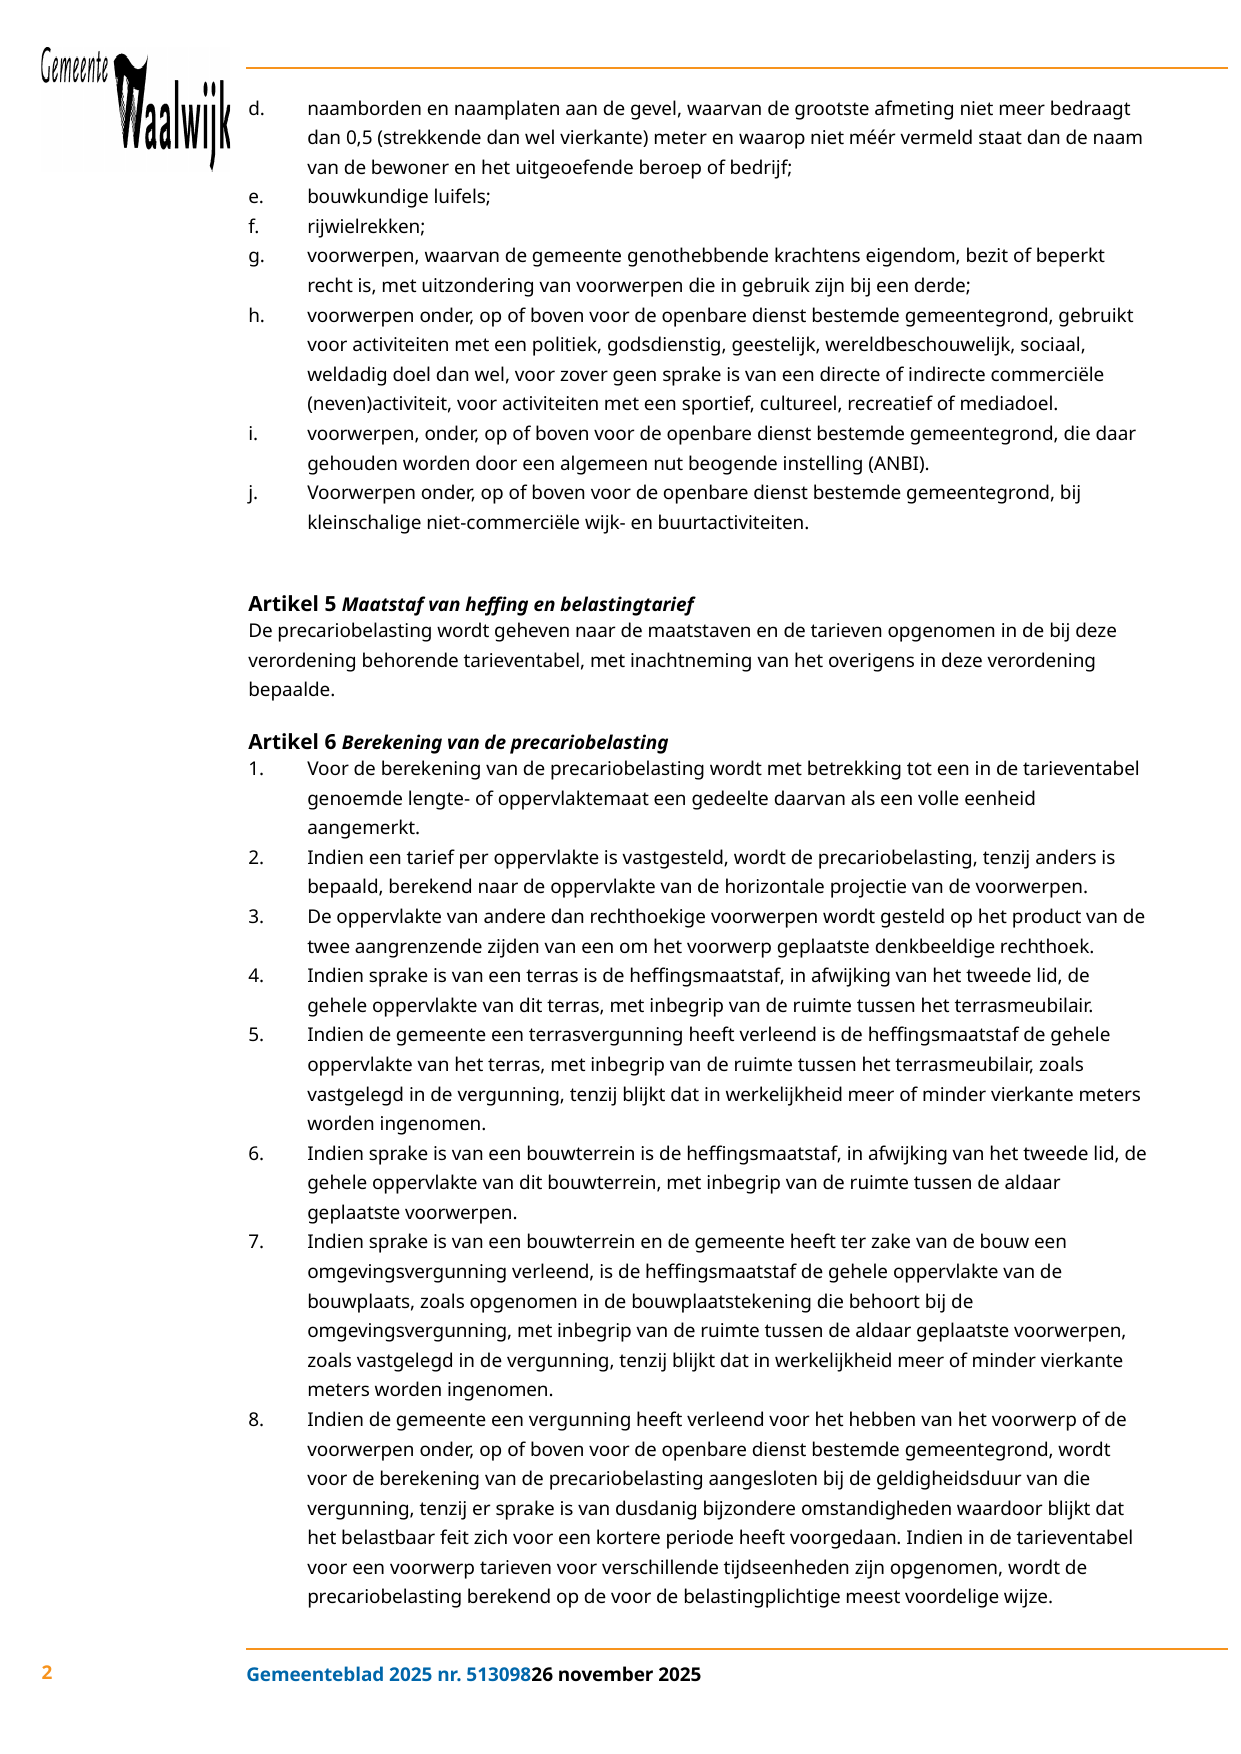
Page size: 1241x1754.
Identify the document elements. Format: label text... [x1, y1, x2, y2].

picture [41, 47, 231, 172]
list Indien sprake is van een bouwterrein is de heffingsmaatstaf, in afwijking van het tweede lid, de gehele oppervlakte van dit bouwterrein, met inbegrip van de ruimte tussen de aldaar geplaatste voorwerpen. [248, 1140, 1152, 1225]
list Indien sprake is van een terras is de heffingsmaatstaf, in afwijking van het tweede lid, de gehele oppervlakte van dit terras, met inbegrip van de ruimte tussen het terrasmeubilair. [248, 962, 1152, 1018]
list De oppervlakte van andere dan rechthoekige voorwerpen wordt gesteld op het product van de twee aangrenzende zijden van een om het voorwerp geplaatste denkbeeldige rechthoek. [248, 903, 1152, 959]
text Artikel 5 Maatstaf van heffing en belastingtarief [248, 589, 1152, 617]
list Voorwerpen onder, op of boven voor de openbare dienst bestemde gemeentegrond, bij kleinschalige niet-commerciële wijk- en buurtactiviteiten. [248, 479, 1152, 535]
list naamborden en naamplaten aan de gevel, waarvan de grootste afmeting niet meer bedraagt dan 0,5 (strekkende dan wel vierkante) meter en waarop niet méér vermeld staat dan de naam van de bewoner en het uitgeoefende beroep of bedrijf; [248, 95, 1152, 180]
list bouwkundige luifels; [248, 183, 1152, 209]
list Indien de gemeente een vergunning heeft verleend voor het hebben van het voorwerp of de voorwerpen onder, op of boven voor de openbare dienst bestemde gemeentegrond, wordt voor de berekening van de precariobelasting aangesloten bij de geldigheidsduur van die vergunning, tenzij er sprake is van dusdanig bijzondere omstandigheden waardoor blijkt dat het belastbaar feit zich voor een kortere periode heeft voorgedaan. Indien in de tarieventabel voor een voorwerp tarieven voor verschillende tijdseenheden zijn opgenomen, wordt de precariobelasting berekend op de voor de belastingplichtige meest voordelige wijze. [248, 1406, 1152, 1609]
list Indien een tarief per oppervlakte is vastgesteld, wordt de precariobelasting, tenzij anders is bepaald, berekend naar de oppervlakte van de horizontale projectie van de voorwerpen. [248, 844, 1152, 899]
list voorwerpen, waarvan de gemeente genothebbende krachtens eigendom, bezit of beperkt recht is, met uitzondering van voorwerpen die in gebruik zijn bij een derde; [248, 243, 1152, 298]
text De precariobelasting wordt geheven naar de maatstaven en de tarieven opgenomen in de bij deze verordening behorende tarieventabel, met inachtneming van het overigens in deze verordening bepaalde. [248, 617, 1152, 702]
list Indien sprake is van een bouwterrein en de gemeente heeft ter zake van de bouw een omgevingsvergunning verleend, is de heffingsmaatstaf de gehele oppervlakte van de bouwplaats, zoals opgenomen in de bouwplaatstekening die behoort bij de omgevingsvergunning, met inbegrip van de ruimte tussen de aldaar geplaatste voorwerpen, zoals vastgelegd in de vergunning, tenzij blijkt dat in werkelijkheid meer of minder vierkante meters worden ingenomen. [248, 1229, 1152, 1402]
list voorwerpen onder, op of boven voor de openbare dienst bestemde gemeentegrond, gebruikt voor activiteiten met een politiek, godsdienstig, geestelijk, wereldbeschouwelijk, sociaal, weldadig doel dan wel, voor zover geen sprake is van een directe of indirecte commerciële (neven)activiteit, voor activiteiten met een sportief, cultureel, recreatief of mediadoel. [248, 302, 1152, 416]
list Indien de gemeente een terrasvergunning heeft verleend is de heffingsmaatstaf de gehele oppervlakte van het terras, met inbegrip van de ruimte tussen het terrasmeubilair, zoals vastgelegd in de vergunning, tenzij blijkt dat in werkelijkheid meer of minder vierkante meters worden ingenomen. [248, 1022, 1152, 1136]
list rijwielrekken; [248, 213, 1152, 239]
list voorwerpen, onder, op of boven voor de openbare dienst bestemde gemeentegrond, die daar gehouden worden door een algemeen nut beogende instelling (ANBI). [248, 420, 1152, 476]
list Voor de berekening van de precariobelasting wordt met betrekking tot een in de tarieventabel genoemde lengte- of oppervlaktemaat een gedeelte daarvan als een volle eenheid aangemerkt. [248, 755, 1152, 840]
text Artikel 6 Berekening van de precariobelasting [248, 727, 1152, 755]
